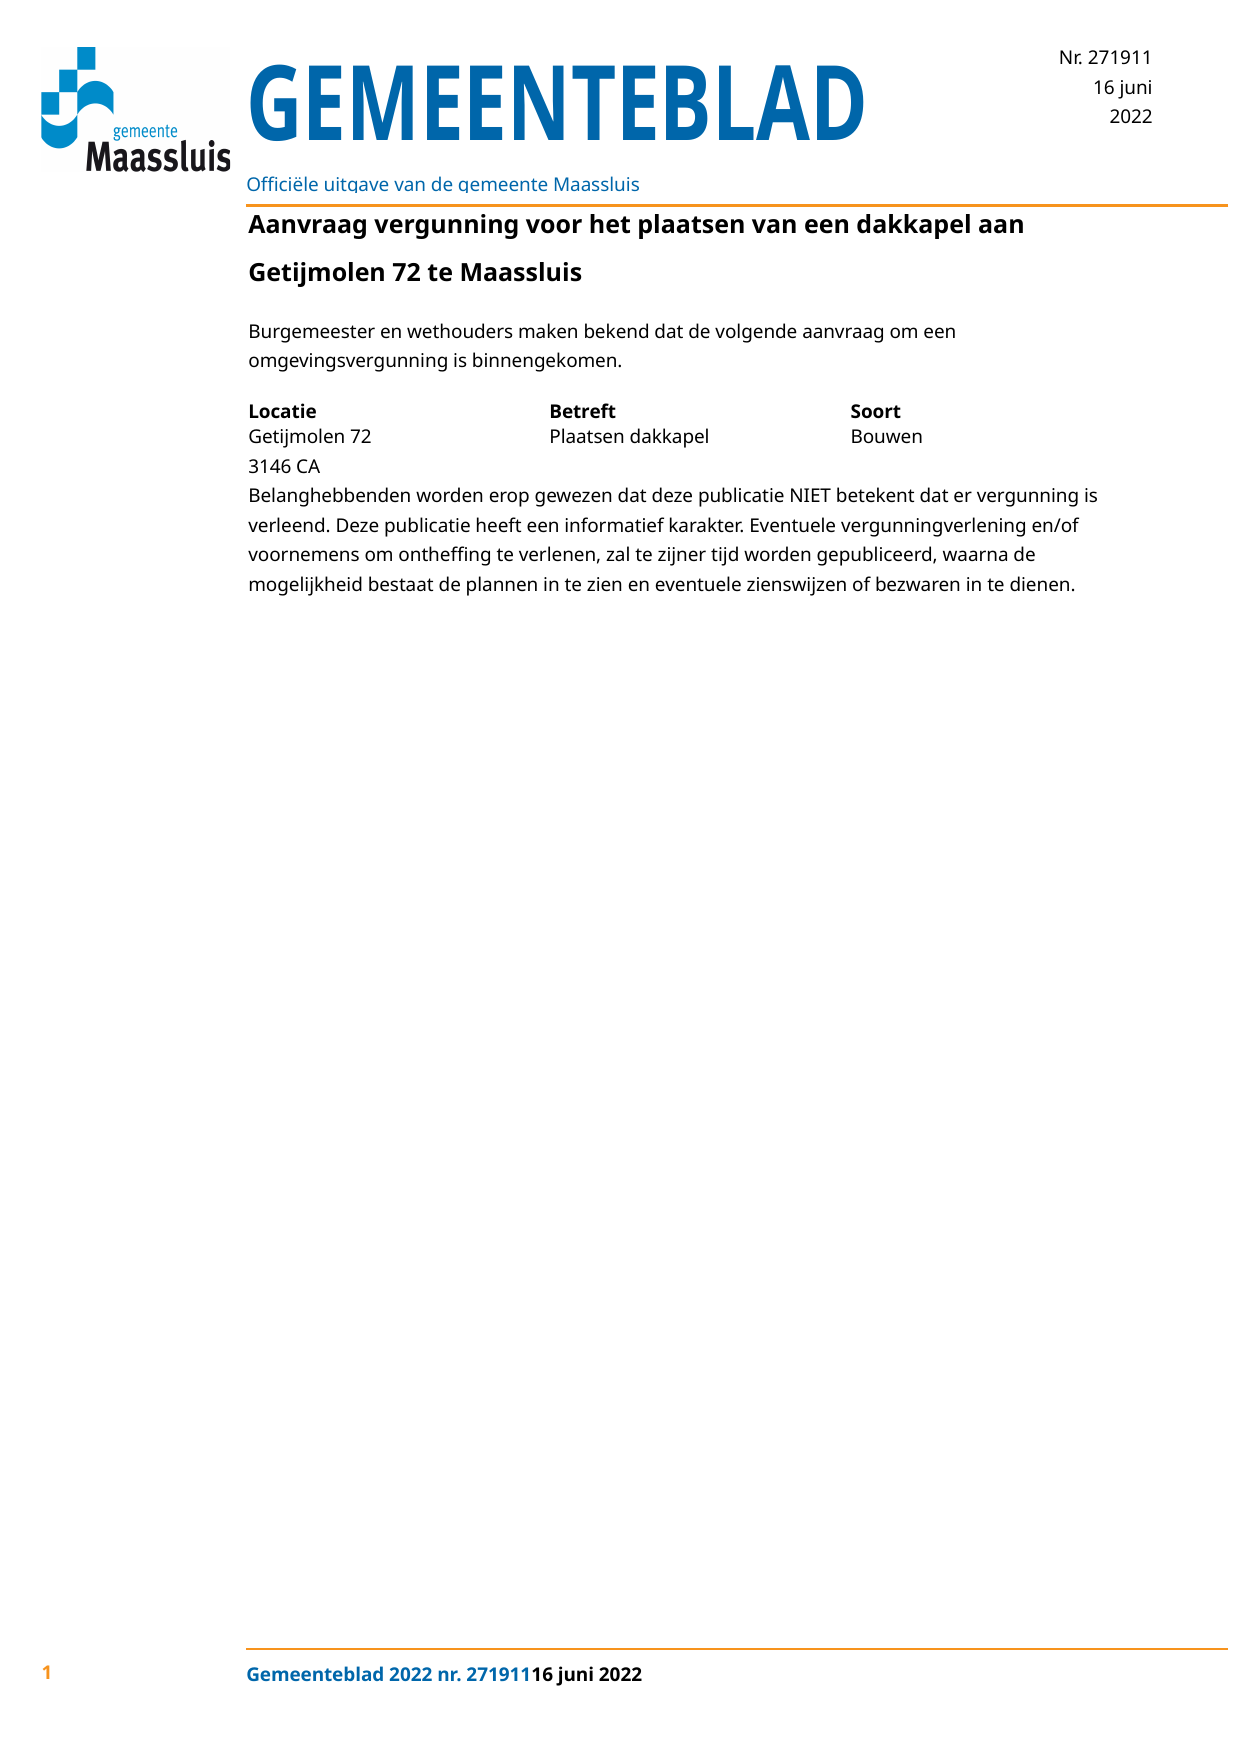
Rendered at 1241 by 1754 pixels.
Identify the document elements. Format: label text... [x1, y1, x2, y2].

text Belanghebbenden worden erop gewezen dat deze publicatie NIET betekent dat er vergunning is verleend. Deze publicatie heeft een informatief karakter. Eventuele vergunningverlening en/of voornemens om ontheffing te verlenen, zal te zijner tijd worden gepubliceerd, waarna de mogelijkheid bestaat de plannen in te zien en eventuele zienswijzen of bezwaren in te dienen. [248, 482, 1152, 597]
picture [41, 47, 77, 92]
table_header Soort [850, 398, 1152, 424]
table_header Betreft [549, 398, 850, 424]
table_cell Plaatsen dakkapel [549, 424, 850, 479]
picture [41, 47, 231, 172]
table_cell Getijmolen 72 3146 CA [248, 424, 549, 479]
text Burgemeester en wethouders maken bekend dat de volgende aanvraag om een omgevingsvergunning is binnengekomen. [248, 318, 1152, 373]
table_header Locatie [248, 398, 549, 424]
text Aanvraag vergunning voor het plaatsen van een dakkapel aan Getijmolen 72 te Maassluis [248, 207, 1152, 288]
table_cell Bouwen [850, 424, 1152, 479]
